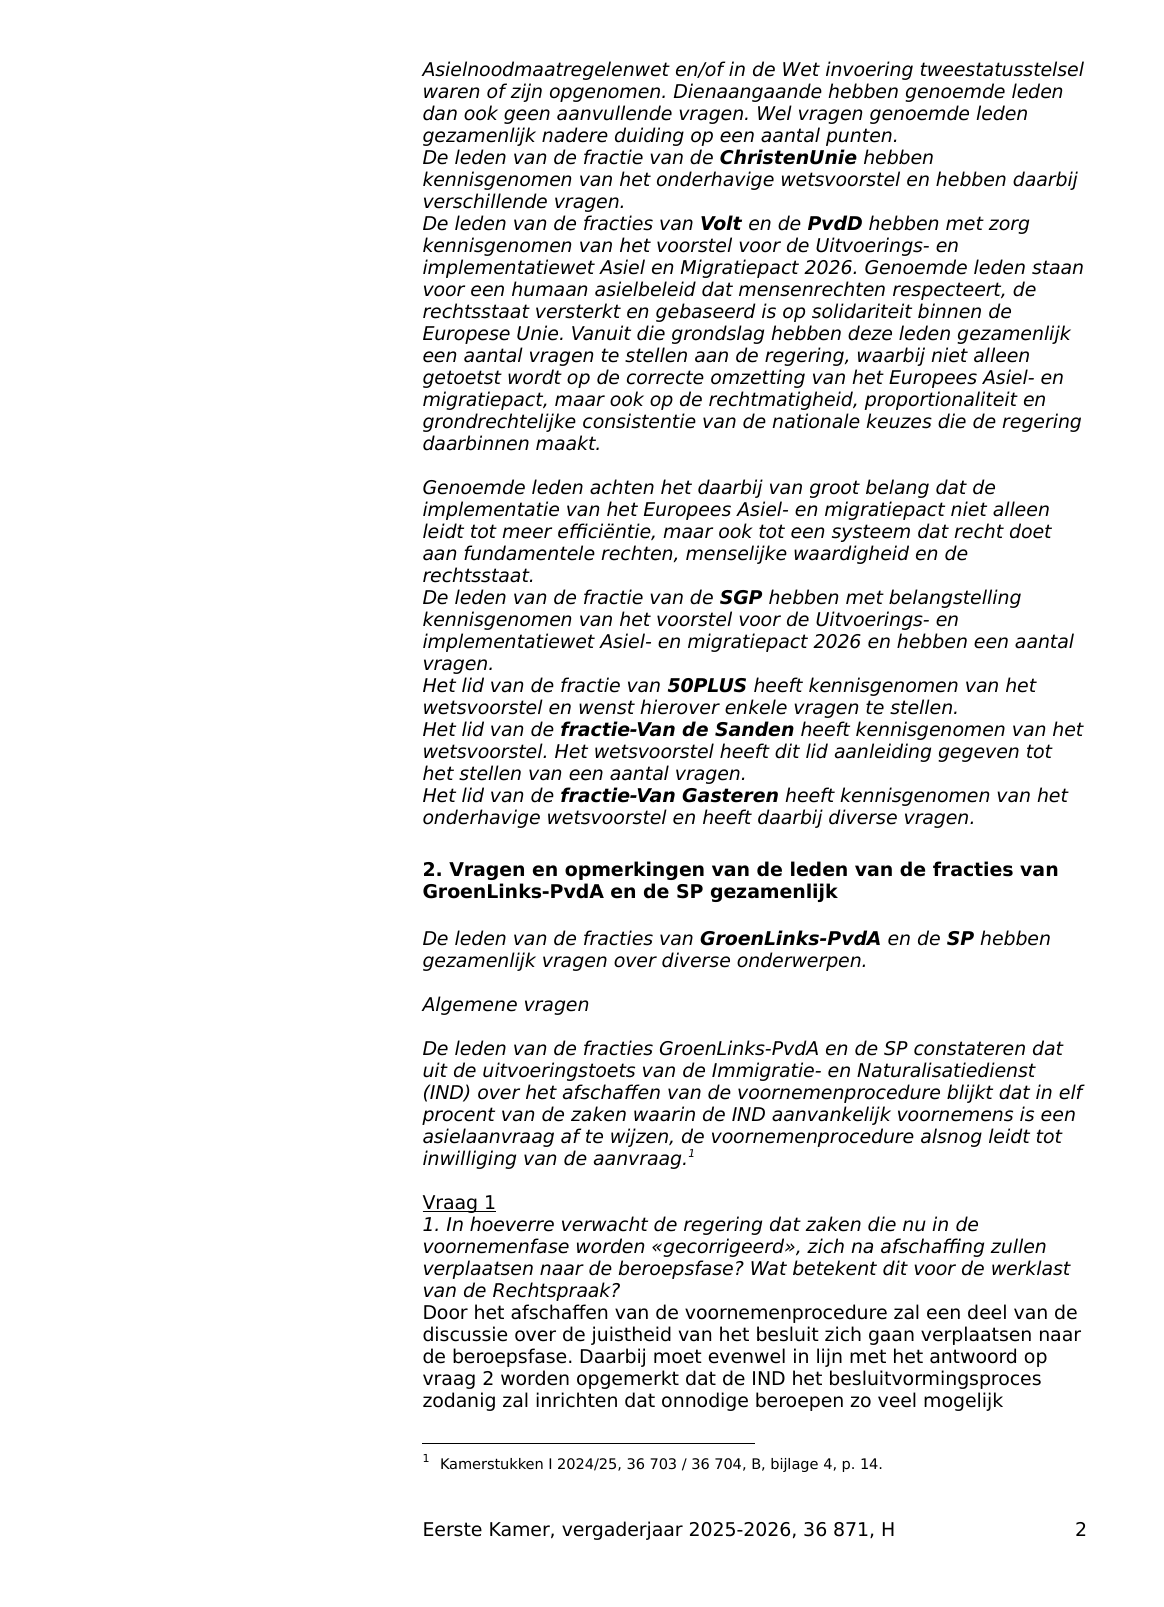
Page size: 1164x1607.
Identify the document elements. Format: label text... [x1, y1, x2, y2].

text Kamerstukken I 2024/25, 36 703 / 36 704, B, bijlage 4, p. 14. [422, 1452, 1087, 1474]
subtitle 2. Vragen en opmerkingen van de leden van de fracties van GroenLinks-PvdA en de SP gezamenlijk [422, 858, 1087, 902]
subtitle Algemene vragen [422, 994, 1087, 1016]
text Het lid van de fractie van 50PLUS heeft kennisgenomen van het wetsvoorstel en wenst hierover enkele vragen te stellen. [422, 675, 1087, 719]
text De leden van de fracties GroenLinks-PvdA en de SP constateren dat uit de uitvoeringstoets van de Immigratie- en Naturalisatiedienst (IND) over het afschaffen van de voornemenprocedure blijkt dat in elf procent van de zaken waarin de IND aanvankelijk voornemens is een asielaanvraag af te wijzen, de voornemenprocedure alsnog leidt tot inwilliging van de aanvraag. [422, 1038, 1087, 1170]
text Asielnoodmaatregelenwet en/of in de Wet invoering tweestatusstelsel waren of zijn opgenomen. Dienaangaande hebben genoemde leden dan ook geen aanvullende vragen. Wel vragen genoemde leden gezamenlijk nadere duiding op een aantal punten. [422, 59, 1087, 147]
text Het lid van de fractie-Van de Sanden heeft kennisgenomen van het wetsvoorstel. Het wetsvoorstel heeft dit lid aanleiding gegeven tot het stellen van een aantal vragen. [422, 719, 1087, 784]
text De leden van de fractie van de ChristenUnie hebben kennisgenomen van het onderhavige wetsvoorstel en hebben daarbij verschillende vragen. [422, 147, 1087, 213]
text Genoemde leden achten het daarbij van groot belang dat de implementatie van het Europees Asiel- en migratiepact niet alleen leidt tot meer efficiëntie, maar ook tot een systeem dat recht doet aan fundamentele rechten, menselijke waardigheid en de rechtsstaat. [422, 477, 1087, 587]
text De leden van de fractie van de SGP hebben met belangstelling kennisgenomen van het voorstel voor de Uitvoerings- en implementatiewet Asiel- en migratiepact 2026 en hebben een aantal vragen. [422, 587, 1087, 675]
text Vraag 1 [422, 1192, 1087, 1214]
text 1. In hoeverre verwacht de regering dat zaken die nu in de voornemenfase worden «gecorrigeerd», zich na afschaffing zullen verplaatsen naar de beroepsfase? Wat betekent dit voor de werklast van de Rechtspraak? [422, 1214, 1087, 1302]
text De leden van de fracties van Volt en de PvdD hebben met zorg kennisgenomen van het voorstel voor de Uitvoerings- en implementatiewet Asiel en Migratiepact 2026. Genoemde leden staan voor een humaan asielbeleid dat mensenrechten respecteert, de rechtsstaat versterkt en gebaseerd is op solidariteit binnen de Europese Unie. Vanuit die grondslag hebben deze leden gezamenlijk een aantal vragen te stellen aan de regering, waarbij niet alleen getoetst wordt op de correcte omzetting van het Europees Asiel- en migratiepact, maar ook op de rechtmatigheid, proportionaliteit en grondrechtelijke consistentie van de nationale keuzes die de regering daarbinnen maakt. [422, 213, 1087, 455]
text Het lid van de fractie-Van Gasteren heeft kennisgenomen van het onderhavige wetsvoorstel en heeft daarbij diverse vragen. [422, 784, 1087, 828]
text Door het afschaffen van de voornemenprocedure zal een deel van de discussie over de juistheid van het besluit zich gaan verplaatsen naar de beroepsfase. Daarbij moet evenwel in lijn met het antwoord op vraag 2 worden opgemerkt dat de IND het besluitvormingsproces zodanig zal inrichten dat onnodige beroepen zo veel mogelijk [422, 1302, 1087, 1412]
text De leden van de fracties van GroenLinks-PvdA en de SP hebben gezamenlijk vragen over diverse onderwerpen. [422, 927, 1087, 971]
